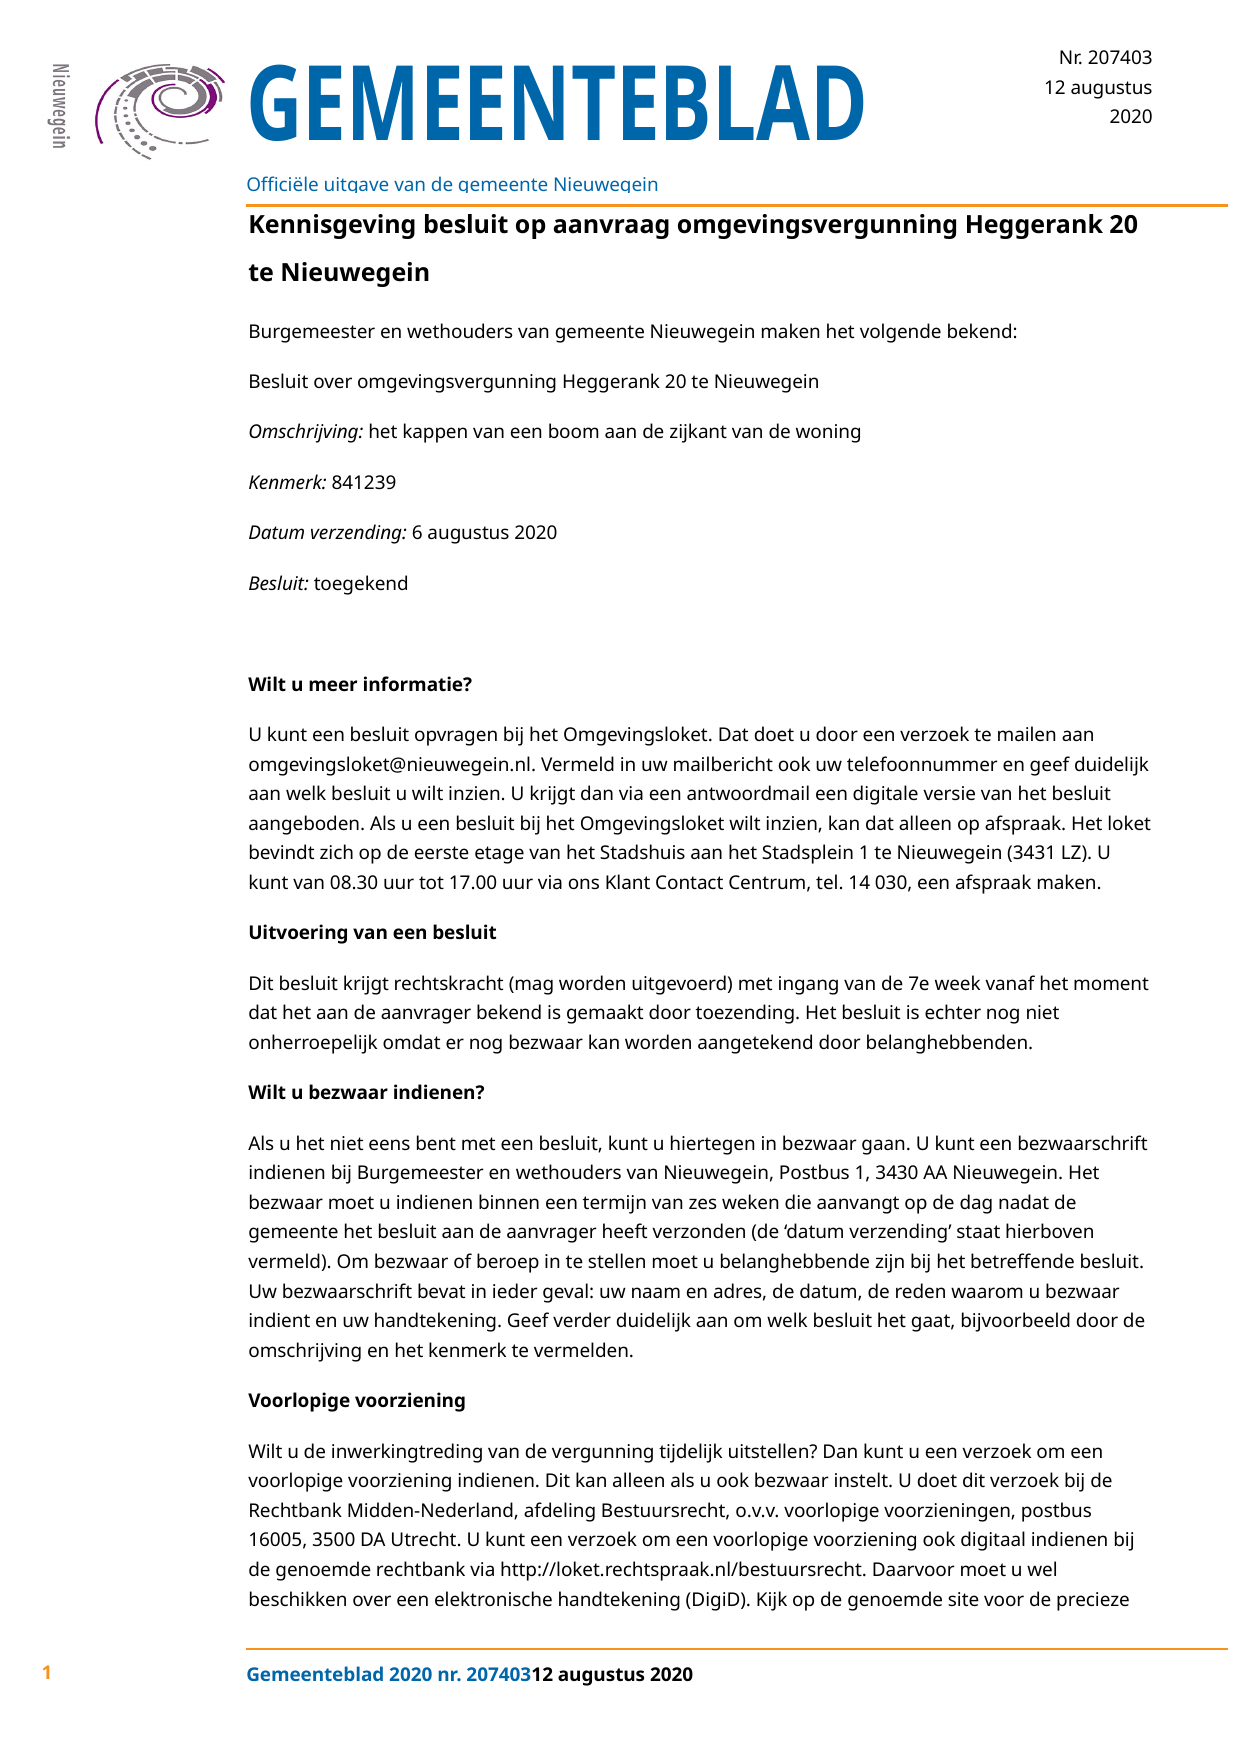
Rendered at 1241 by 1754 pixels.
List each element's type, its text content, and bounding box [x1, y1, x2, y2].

text Als u het niet eens bent met een besluit, kunt u hiertegen in bezwaar gaan. U kunt een bezwaarschrift indienen bij Burgemeester en wethouders van Nieuwegein, Postbus 1, 3430 AA Nieuwegein. Het bezwaar moet u indienen binnen een termijn van zes weken die aanvangt op de dag nadat de gemeente het besluit aan de aanvrager heeft verzonden (de ‘datum verzending’ staat hierboven vermeld). Om bezwaar of beroep in te stellen moet u belanghebbende zijn bij het betreffende besluit. Uw bezwaarschrift bevat in ieder geval: uw naam en adres, de datum, de reden waarom u bezwaar indient en uw handtekening. Geef verder duidelijk aan om welk besluit het gaat, bijvoorbeeld door de omschrijving en het kenmerk te vermelden. [248, 1130, 1152, 1363]
text Dit besluit krijgt rechtskracht (mag worden uitgevoerd) met ingang van de 7e week vanaf het moment dat het aan de aanvrager bekend is gemaakt door toezending. Het besluit is echter nog niet onherroepelijk omdat er nog bezwaar kan worden aangetekend door belanghebbenden. [248, 970, 1152, 1055]
text Wilt u meer informatie? [248, 671, 1152, 697]
text Burgemeester en wethouders van gemeente Nieuwegein maken het volgende bekend: [248, 318, 1152, 344]
text Uitvoering van een besluit [248, 919, 1152, 945]
text Kenmerk: 841239 [248, 469, 1152, 495]
text Besluit: toegekend [248, 570, 1152, 596]
text U kunt een besluit opvragen bij het Omgevingsloket. Dat doet u door een verzoek te mailen aan omgevingsloket@nieuwegein.nl. Vermeld in uw mailbericht ook uw telefoonnummer en geef duidelijk aan welk besluit u wilt inzien. U krijgt dan via een antwoordmail een digitale versie van het besluit aangeboden. Als u een besluit bij het Omgevingsloket wilt inzien, kan dat alleen op afspraak. Het loket bevindt zich op de eerste etage van het Stadshuis aan het Stadsplein 1 te Nieuwegein (3431 LZ). U kunt van 08.30 uur tot 17.00 uur via ons Klant Contact Centrum, tel. 14 030, een afspraak maken. [248, 721, 1152, 895]
text Datum verzending: 6 augustus 2020 [248, 519, 1152, 545]
text Voorlopige voorziening [248, 1387, 1152, 1413]
text Wilt u bezwaar indienen? [248, 1079, 1152, 1105]
text Kennisgeving besluit op aanvraag omgevingsvergunning Heggerank 20 te Nieuwegein [248, 207, 1152, 288]
text Besluit over omgevingsvergunning Heggerank 20 te Nieuwegein [248, 368, 1152, 394]
text Wilt u de inwerkingtreding van de vergunning tijdelijk uitstellen? Dan kunt u een verzoek om een voorlopige voorziening indienen. Dit kan alleen als u ook bezwaar instelt. U doet dit verzoek bij de Rechtbank Midden-Nederland, afdeling Bestuursrecht, o.v.v. voorlopige voorzieningen, postbus 16005, 3500 DA Utrecht. U kunt een verzoek om een voorlopige voorziening ook digitaal indienen bij de genoemde rechtbank via http://loket.rechtspraak.nl/bestuursrecht. Daarvoor moet u wel beschikken over een elektronische handtekening (DigiD). Kijk op de genoemde site voor de precieze [248, 1438, 1152, 1612]
text Omschrijving: het kappen van een boom aan de zijkant van de woning [248, 419, 1152, 444]
picture [41, 47, 231, 172]
